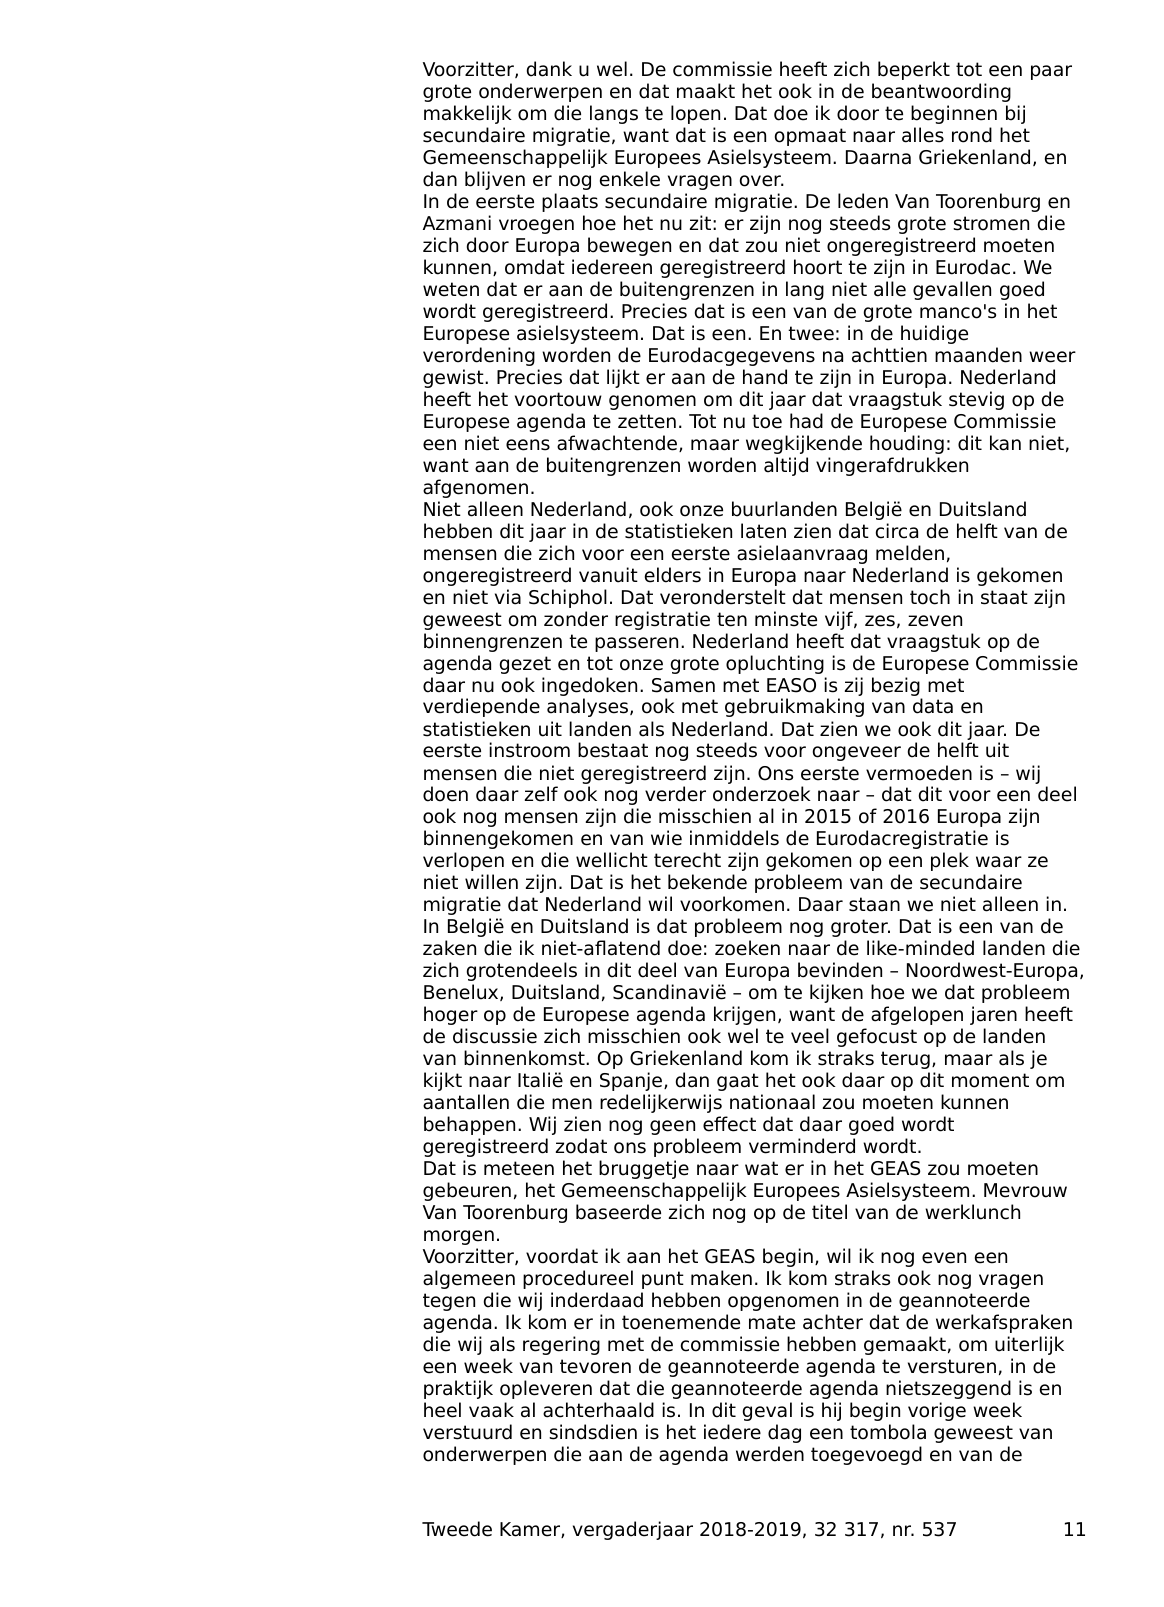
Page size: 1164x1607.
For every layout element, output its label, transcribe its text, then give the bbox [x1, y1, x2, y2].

text In de eerste plaats secundaire migratie. De leden Van Toorenburg en Azmani vroegen hoe het nu zit: er zijn nog steeds grote stromen die zich door Europa bewegen en dat zou niet ongeregistreerd moeten kunnen, omdat iedereen geregistreerd hoort te zijn in Eurodac. We weten dat er aan de buitengrenzen in lang niet alle gevallen goed wordt geregistreerd. Precies dat is een van de grote manco's in het Europese asielsysteem. Dat is een. En twee: in de huidige verordening worden de Eurodacgegevens na achttien maanden weer gewist. Precies dat lijkt er aan de hand te zijn in Europa. Nederland heeft het voortouw genomen om dit jaar dat vraagstuk stevig op de Europese agenda te zetten. Tot nu toe had de Europese Commissie een niet eens afwachtende, maar wegkijkende houding: dit kan niet, want aan de buitengrenzen worden altijd vingerafdrukken afgenomen. [422, 191, 1087, 499]
text Voorzitter, voordat ik aan het GEAS begin, wil ik nog even een algemeen procedureel punt maken. Ik kom straks ook nog vragen tegen die wij inderdaad hebben opgenomen in de geannoteerde agenda. Ik kom er in toenemende mate achter dat de werkafspraken die wij als regering met de commissie hebben gemaakt, om uiterlijk een week van tevoren de geannoteerde agenda te versturen, in de praktijk opleveren dat die geannoteerde agenda nietszeggend is en heel vaak al achterhaald is. In dit geval is hij begin vorige week verstuurd en sindsdien is het iedere dag een tombola geweest van onderwerpen die aan de agenda werden toegevoegd en van de [422, 1246, 1087, 1466]
text Dat is meteen het bruggetje naar wat er in het GEAS zou moeten gebeuren, het Gemeenschappelijk Europees Asielsysteem. Mevrouw Van Toorenburg baseerde zich nog op de titel van de werklunch morgen. [422, 1158, 1087, 1246]
text Voorzitter, dank u wel. De commissie heeft zich beperkt tot een paar grote onderwerpen en dat maakt het ook in de beantwoording makkelijk om die langs te lopen. Dat doe ik door te beginnen bij secundaire migratie, want dat is een opmaat naar alles rond het Gemeenschappelijk Europees Asielsysteem. Daarna Griekenland, en dan blijven er nog enkele vragen over. [422, 59, 1087, 191]
text Niet alleen Nederland, ook onze buurlanden België en Duitsland hebben dit jaar in de statistieken laten zien dat circa de helft van de mensen die zich voor een eerste asielaanvraag melden, ongeregistreerd vanuit elders in Europa naar Nederland is gekomen en niet via Schiphol. Dat veronderstelt dat mensen toch in staat zijn geweest om zonder registratie ten minste vijf, zes, zeven binnengrenzen te passeren. Nederland heeft dat vraagstuk op de agenda gezet en tot onze grote opluchting is de Europese Commissie daar nu ook ingedoken. Samen met EASO is zij bezig met verdiepende analyses, ook met gebruikmaking van data en statistieken uit landen als Nederland. Dat zien we ook dit jaar. De eerste instroom bestaat nog steeds voor ongeveer de helft uit mensen die niet geregistreerd zijn. Ons eerste vermoeden is – wij doen daar zelf ook nog verder onderzoek naar – dat dit voor een deel ook nog mensen zijn die misschien al in 2015 of 2016 Europa zijn binnengekomen en van wie inmiddels de Eurodacregistratie is verlopen en die wellicht terecht zijn gekomen op een plek waar ze niet willen zijn. Dat is het bekende probleem van de secundaire migratie dat Nederland wil voorkomen. Daar staan we niet alleen in. In België en Duitsland is dat probleem nog groter. Dat is een van de zaken die ik niet-aflatend doe: zoeken naar de like-minded landen die zich grotendeels in dit deel van Europa bevinden – Noordwest-Europa, Benelux, Duitsland, Scandinavië – om te kijken hoe we dat probleem hoger op de Europese agenda krijgen, want de afgelopen jaren heeft de discussie zich misschien ook wel te veel gefocust op de landen van binnenkomst. Op Griekenland kom ik straks terug, maar als je kijkt naar Italië en Spanje, dan gaat het ook daar op dit moment om aantallen die men redelijkerwijs nationaal zou moeten kunnen behappen. Wij zien nog geen effect dat daar goed wordt geregistreerd zodat ons probleem verminderd wordt. [422, 499, 1087, 1158]
